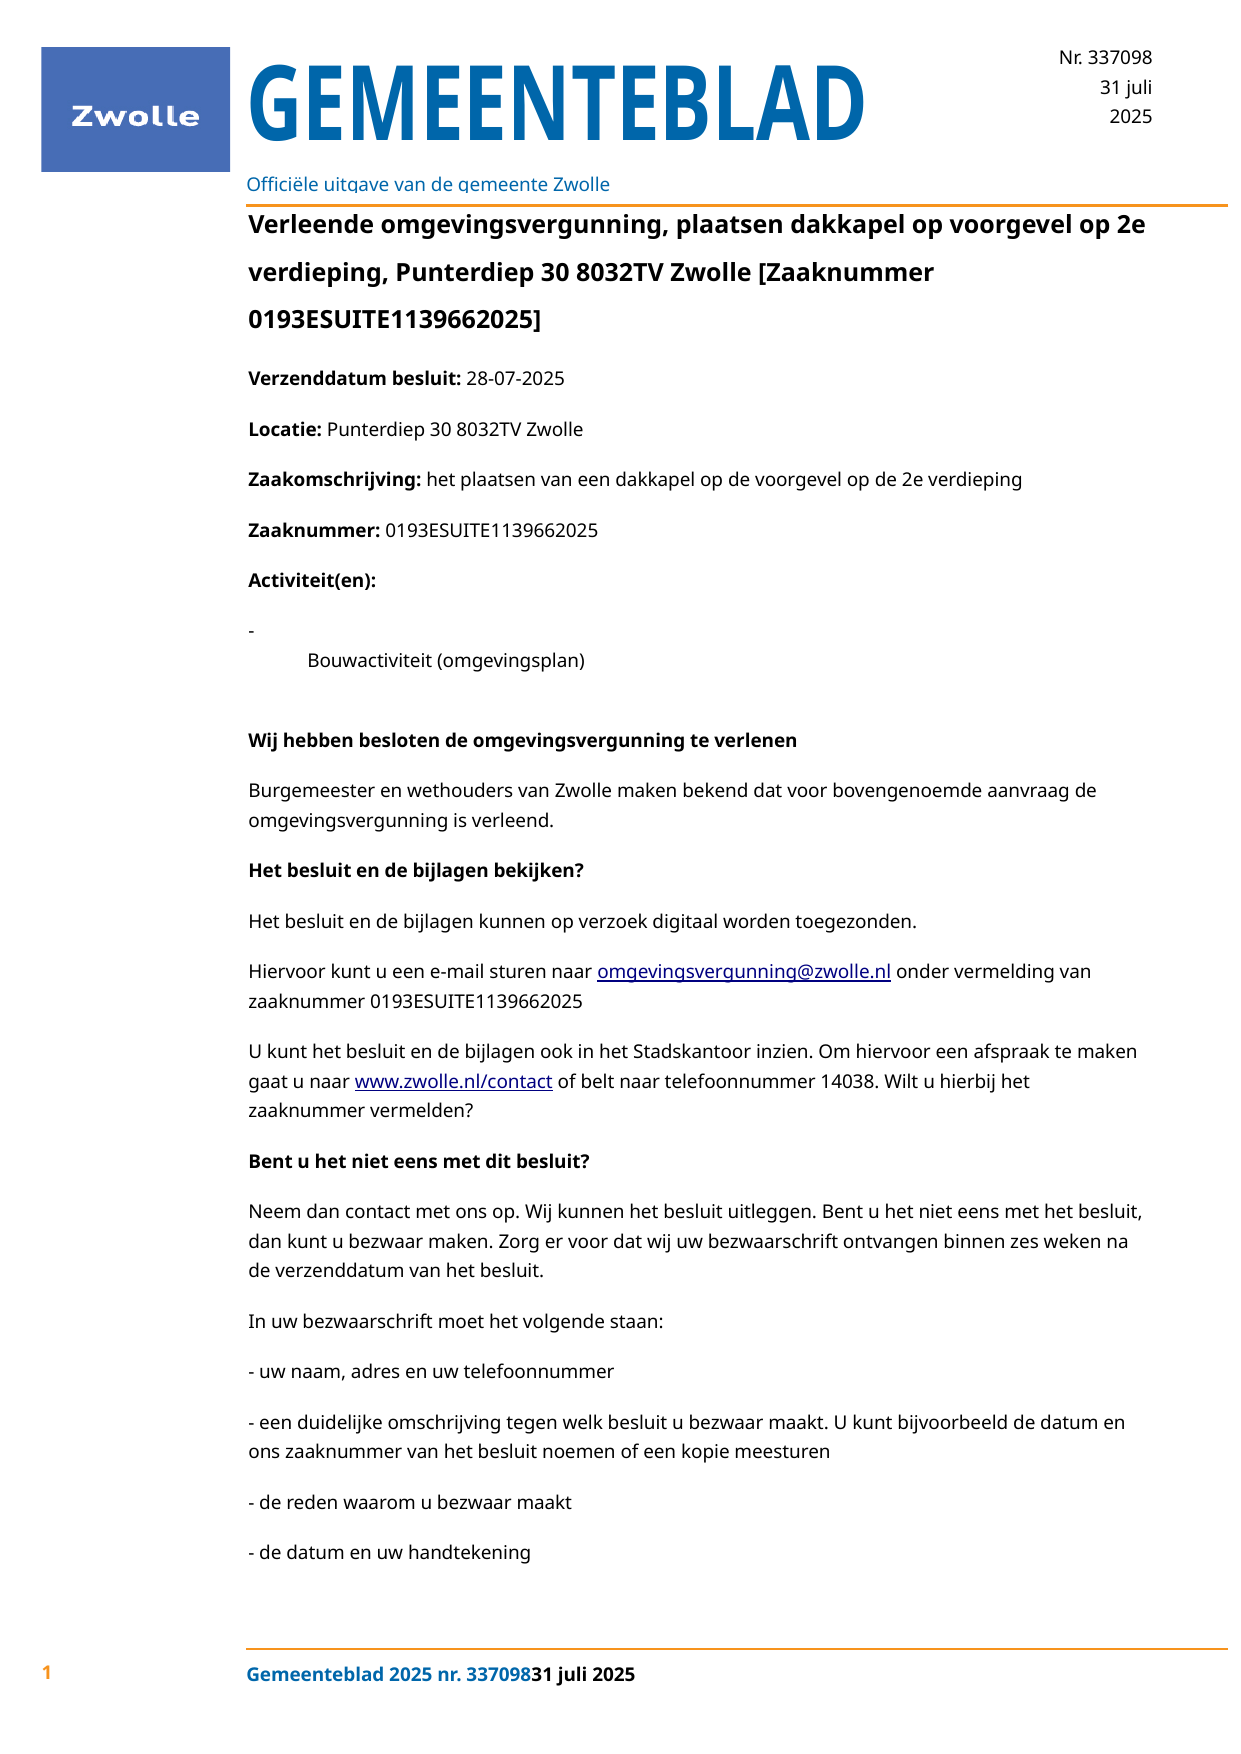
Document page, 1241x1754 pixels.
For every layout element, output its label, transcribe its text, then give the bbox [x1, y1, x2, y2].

picture [41, 47, 231, 172]
text In uw bezwaarschrift moet het volgende staan: [248, 1308, 1152, 1334]
text - de datum en uw handtekening [248, 1539, 1152, 1565]
text Burgemeester en wethouders van Zwolle maken bekend dat voor bovengenoemde aanvraag de omgevingsvergunning is verleend. [248, 778, 1152, 833]
list Bouwactiviteit (omgevingsplan) [248, 647, 1152, 673]
text - de reden waarom u bezwaar maakt [248, 1489, 1152, 1514]
text Bent u het niet eens met dit besluit? [248, 1148, 1152, 1174]
text Wij hebben besloten de omgevingsvergunning te verlenen [248, 727, 1152, 753]
text Het besluit en de bijlagen kunnen op verzoek digitaal worden toegezonden. [248, 908, 1152, 934]
text U kunt het besluit en de bijlagen ook in het Stadskantoor inzien. Om hiervoor een afspraak te maken gaat u naar www.zwolle.nl/contact of belt naar telefoonnummer 14038. Wilt u hierbij het zaaknummer vermelden? [248, 1038, 1152, 1123]
text Zaaknummer: 0193ESUITE1139662025 [248, 517, 1152, 542]
text Neem dan contact met ons op. Wij kunnen het besluit uitleggen. Bent u het niet eens met het besluit, dan kunt u bezwaar maken. Zorg er voor dat wij uw bezwaarschrift ontvangen binnen zes weken na de verzenddatum van het besluit. [248, 1198, 1152, 1283]
text - een duidelijke omschrijving tegen welk besluit u bezwaar maakt. U kunt bijvoorbeeld de datum en ons zaaknummer van het besluit noemen of een kopie meesturen [248, 1409, 1152, 1464]
text Locatie: Punterdiep 30 8032TV Zwolle [248, 416, 1152, 442]
text Activiteit(en): [248, 567, 1152, 593]
text - uw naam, adres en uw telefoonnummer [248, 1358, 1152, 1384]
text Verzenddatum besluit: 28-07-2025 [248, 366, 1152, 391]
text Hiervoor kunt u een e-mail sturen naar omgevingsvergunning@zwolle.nl onder vermelding van zaaknummer 0193ESUITE1139662025 [248, 958, 1152, 1014]
text Zaakomschrijving: het plaatsen van een dakkapel op de voorgevel op de 2e verdieping [248, 466, 1152, 492]
text Het besluit en de bijlagen bekijken? [248, 858, 1152, 883]
text Verleende omgevingsvergunning, plaatsen dakkapel op voorgevel op 2e verdieping, Punterdiep 30 8032TV Zwolle [Zaaknummer 0193ESUITE1139662025] [248, 207, 1152, 336]
